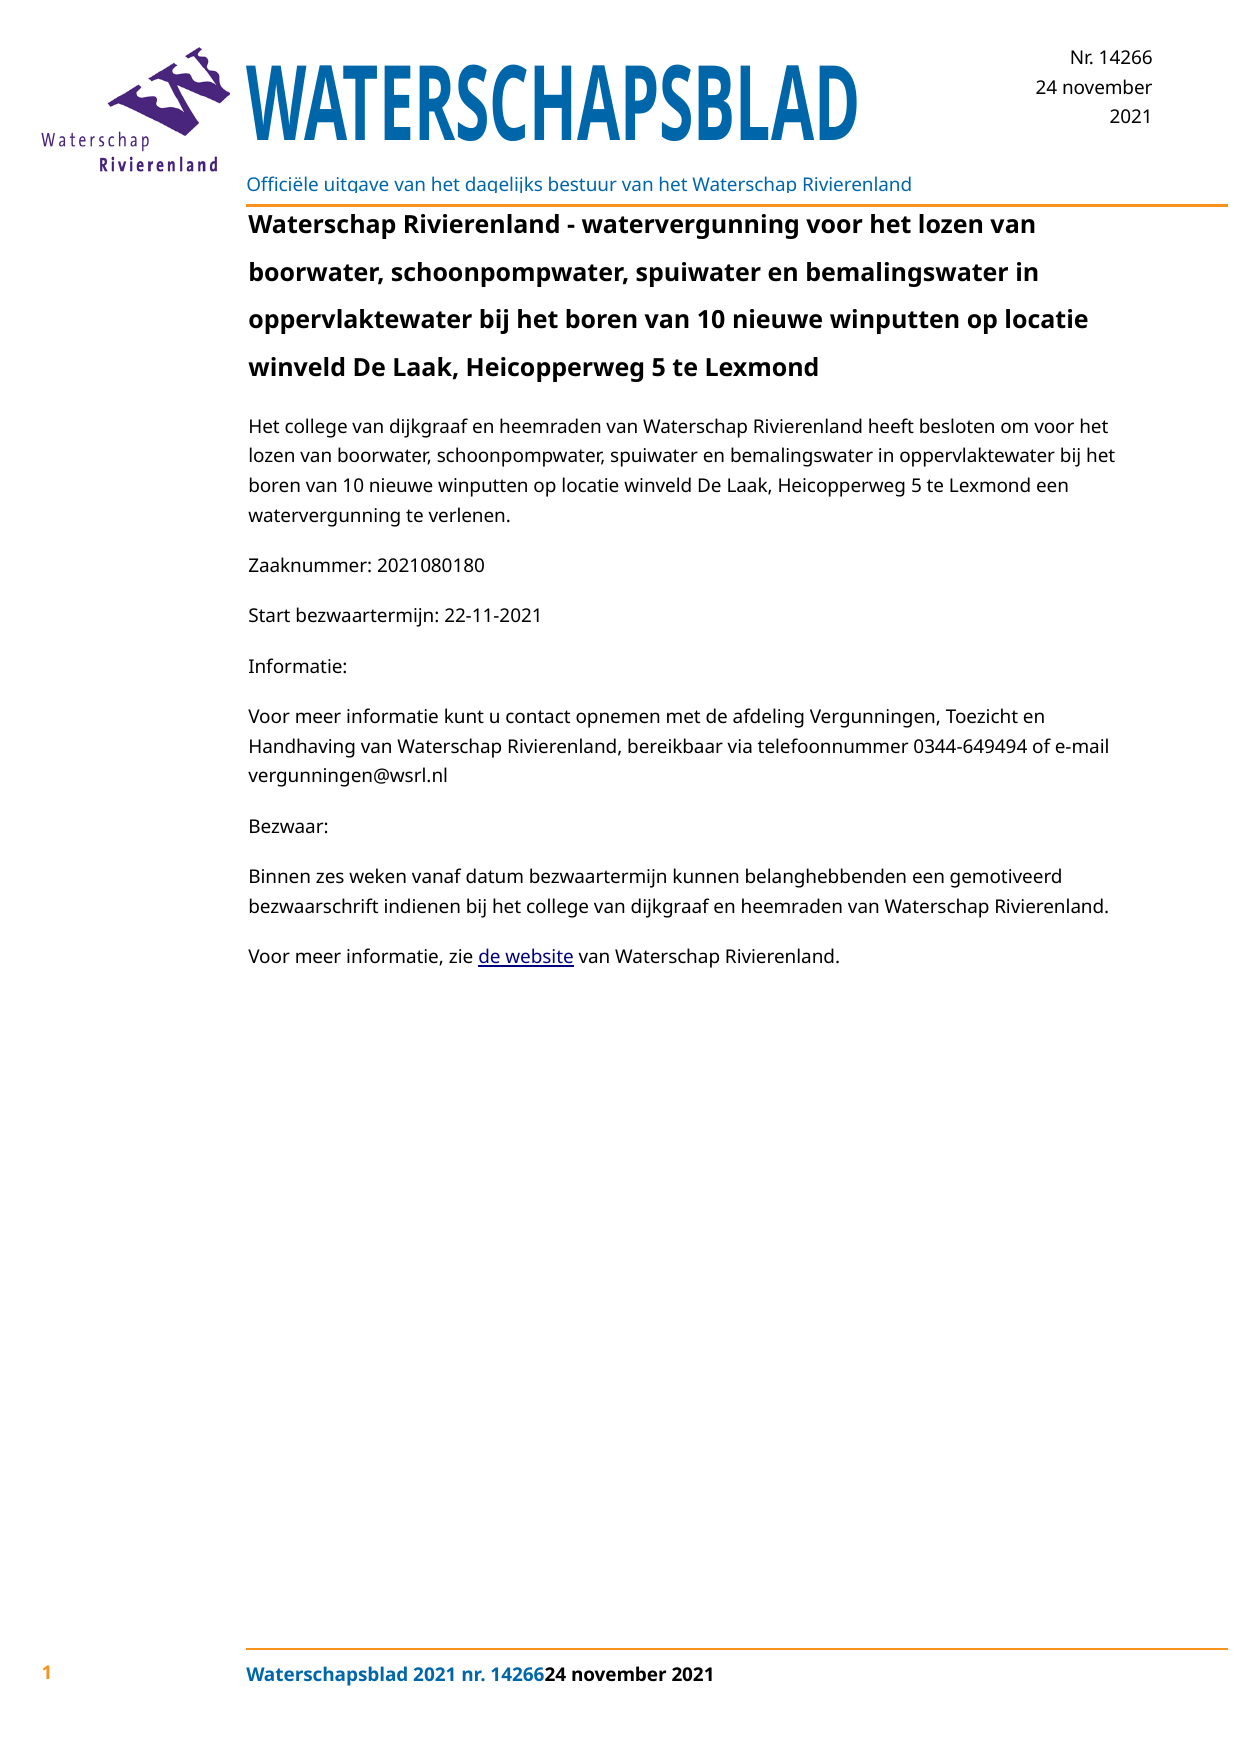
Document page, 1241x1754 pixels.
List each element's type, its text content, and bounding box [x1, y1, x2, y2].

text Bezwaar: [248, 813, 1152, 839]
text Binnen zes weken vanaf datum bezwaartermijn kunnen belanghebbenden een gemotiveerd bezwaarschrift indienen bij het college van dijkgraaf en heemraden van Waterschap Rivierenland. [248, 863, 1152, 919]
picture [41, 47, 231, 172]
text Voor meer informatie kunt u contact opnemen met de afdeling Vergunningen, Toezicht en Handhaving van Waterschap Rivierenland, bereikbaar via telefoonnummer 0344-649494 of e-mail vergunningen@wsrl.nl [248, 703, 1152, 788]
text Het college van dijkgraaf en heemraden van Waterschap Rivierenland heeft besloten om voor het lozen van boorwater, schoonpompwater, spuiwater en bemalingswater in oppervlaktewater bij het boren van 10 nieuwe winputten op locatie winveld De Laak, Heicopperweg 5 te Lexmond een watervergunning te verlenen. [248, 413, 1152, 528]
text Waterschap Rivierenland - watervergunning voor het lozen van boorwater, schoonpompwater, spuiwater en bemalingswater in oppervlaktewater bij het boren van 10 nieuwe winputten op locatie winveld De Laak, Heicopperweg 5 te Lexmond [248, 207, 1152, 384]
text Voor meer informatie, zie de website van Waterschap Rivierenland. [248, 943, 1152, 969]
text Start bezwaartermijn: 22-11-2021 [248, 603, 1152, 628]
text Zaaknummer: 2021080180 [248, 552, 1152, 578]
text Informatie: [248, 653, 1152, 679]
